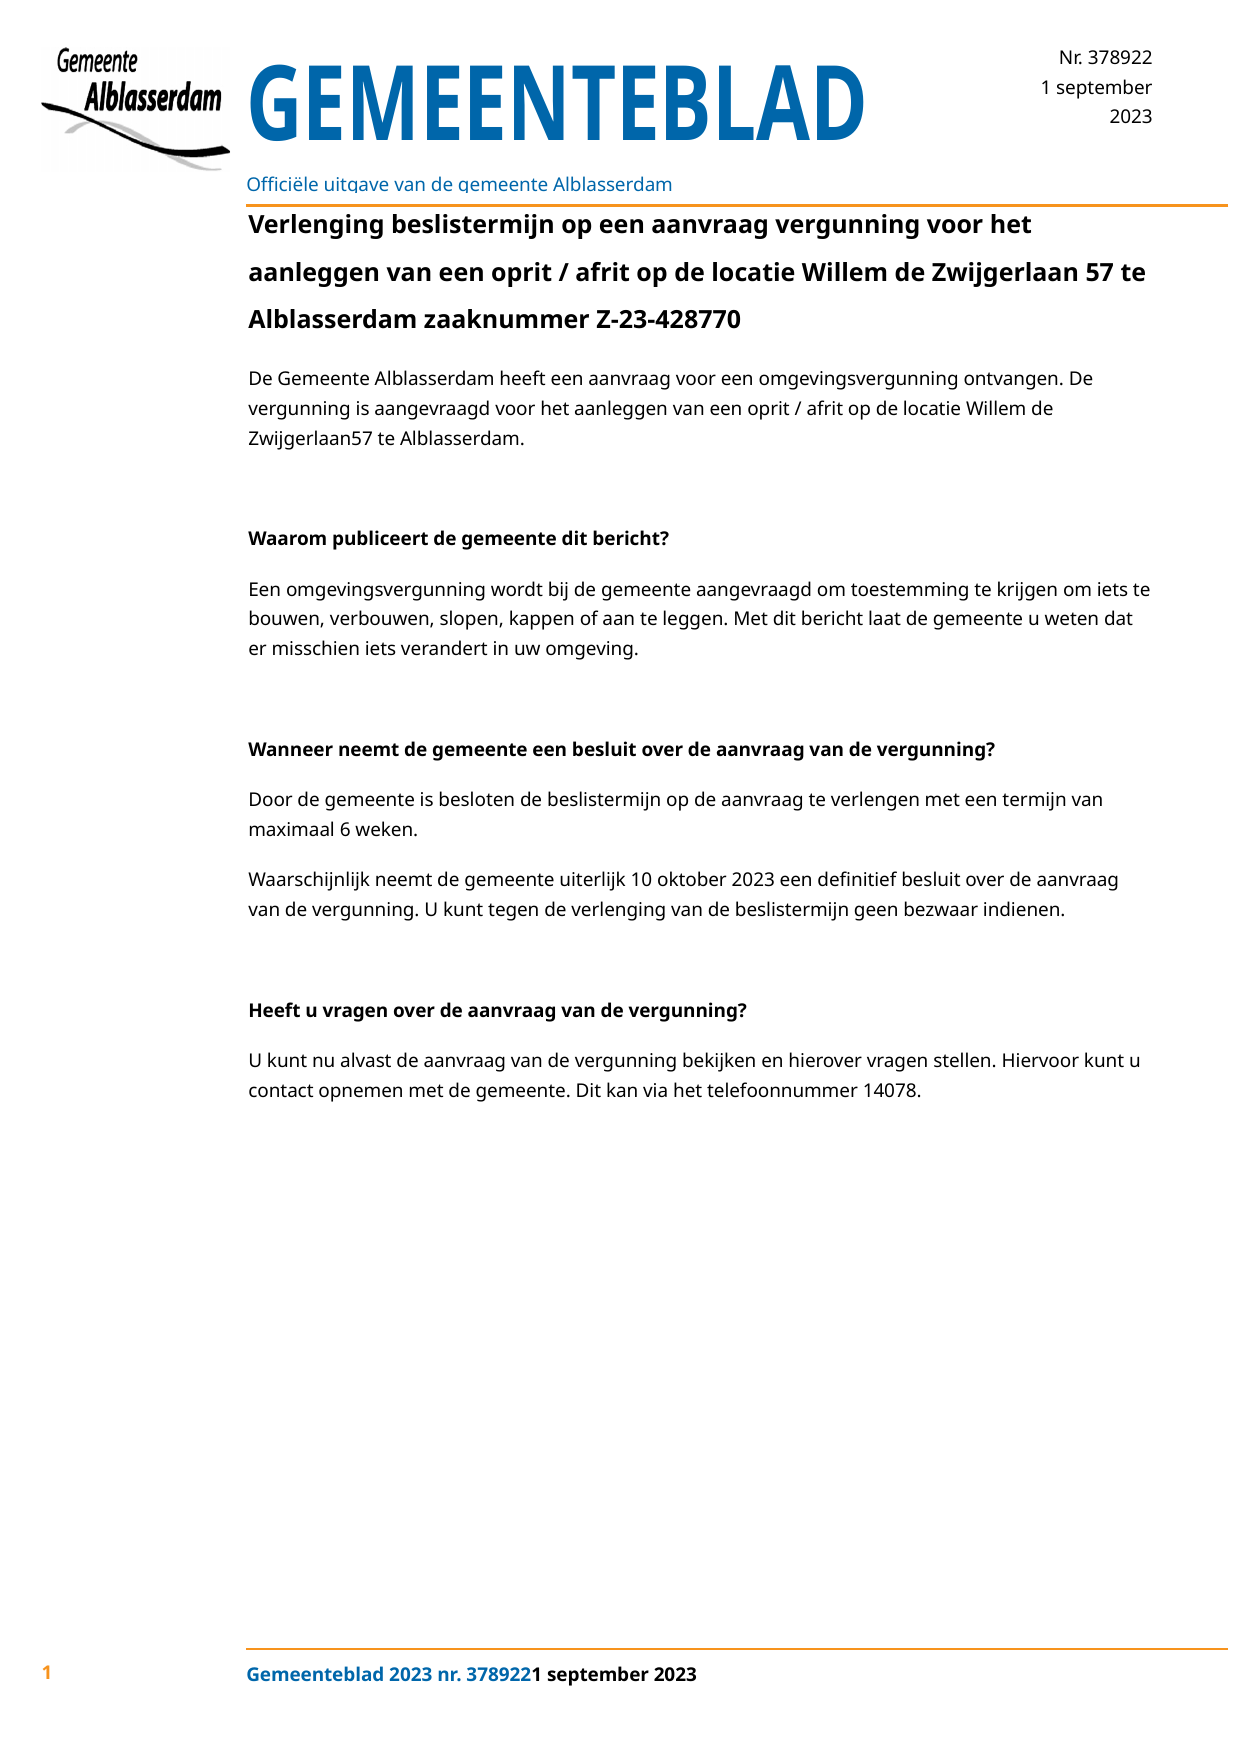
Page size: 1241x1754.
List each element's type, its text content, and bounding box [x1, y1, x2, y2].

text Een omgevingsvergunning wordt bij de gemeente aangevraagd om toestemming te krijgen om iets te bouwen, verbouwen, slopen, kappen of aan te leggen. Met dit bericht laat de gemeente u weten dat er misschien iets verandert in uw omgeving. [248, 576, 1152, 661]
text Wanneer neemt de gemeente een besluit over de aanvraag van de vergunning? [248, 736, 1152, 762]
text Waarom publiceert de gemeente dit bericht? [248, 526, 1152, 551]
text Waarschijnlijk neemt de gemeente uiterlijk 10 oktober 2023 een definitief besluit over de aanvraag van de vergunning. U kunt tegen de verlenging van de beslistermijn geen bezwaar indienen. [248, 866, 1152, 922]
text De Gemeente Alblasserdam heeft een aanvraag voor een omgevingsvergunning ontvangen. De vergunning is aangevraagd voor het aanleggen van een oprit / afrit op de locatie Willem de Zwijgerlaan57 te Alblasserdam. [248, 366, 1152, 450]
text Heeft u vragen over de aanvraag van de vergunning? [248, 997, 1152, 1022]
text U kunt nu alvast de aanvraag van de vergunning bekijken en hierover vragen stellen. Hiervoor kunt u contact opnemen met de gemeente. Dit kan via het telefoonnummer 14078. [248, 1047, 1152, 1102]
text Verlenging beslistermijn op een aanvraag vergunning voor het aanleggen van een oprit / afrit op de locatie Willem de Zwijgerlaan 57 te Alblasserdam zaaknummer Z-23-428770 [248, 207, 1152, 336]
text Door de gemeente is besloten de beslistermijn op de aanvraag te verlengen met een termijn van maximaal 6 weken. [248, 786, 1152, 842]
picture [41, 47, 231, 172]
